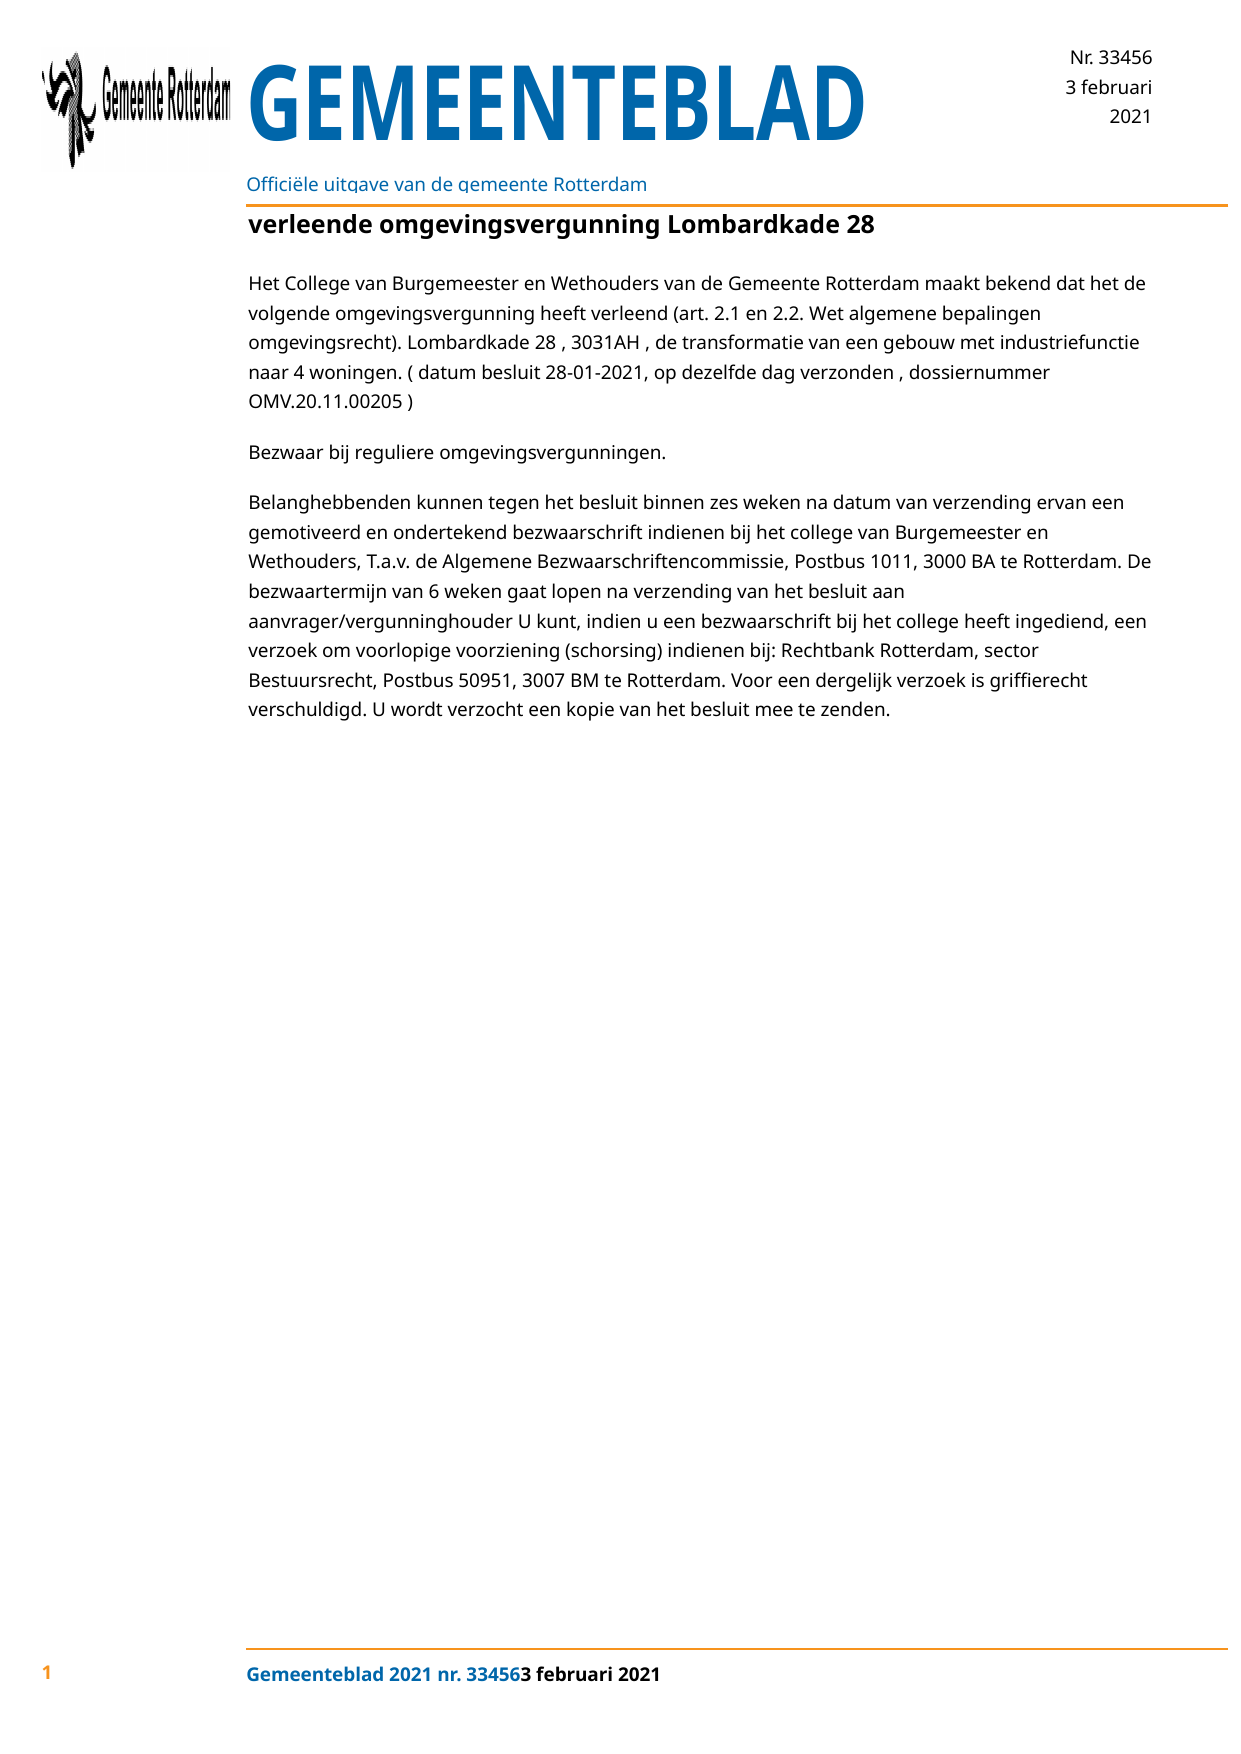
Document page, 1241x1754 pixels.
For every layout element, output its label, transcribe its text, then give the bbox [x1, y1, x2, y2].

picture [41, 47, 231, 172]
text Belanghebbenden kunnen tegen het besluit binnen zes weken na datum van verzending ervan een gemotiveerd en ondertekend bezwaarschrift indienen bij het college van Burgemeester en Wethouders, T.a.v. de Algemene Bezwaarschriftencommissie, Postbus 1011, 3000 BA te Rotterdam. De bezwaartermijn van 6 weken gaat lopen na verzending van het besluit aan aanvrager/vergunninghouder U kunt, indien u een bezwaarschrift bij het college heeft ingediend, een verzoek om voorlopige voorziening (schorsing) indienen bij: Rechtbank Rotterdam, sector Bestuursrecht, Postbus 50951, 3007 BM te Rotterdam. Voor een dergelijk verzoek is griffierecht verschuldigd. U wordt verzocht een kopie van het besluit mee te zenden. [248, 489, 1152, 722]
text verleende omgevingsvergunning Lombardkade 28 [248, 207, 1152, 241]
text Het College van Burgemeester en Wethouders van de Gemeente Rotterdam maakt bekend dat het de volgende omgevingsvergunning heeft verleend (art. 2.1 en 2.2. Wet algemene bepalingen omgevingsrecht). Lombardkade 28 , 3031AH , de transformatie van een gebouw met industriefunctie naar 4 woningen. ( datum besluit 28-01-2021, op dezelfde dag verzonden , dossiernummer OMV.20.11.00205 ) [248, 270, 1152, 414]
text Bezwaar bij reguliere omgevingsvergunningen. [248, 439, 1152, 465]
